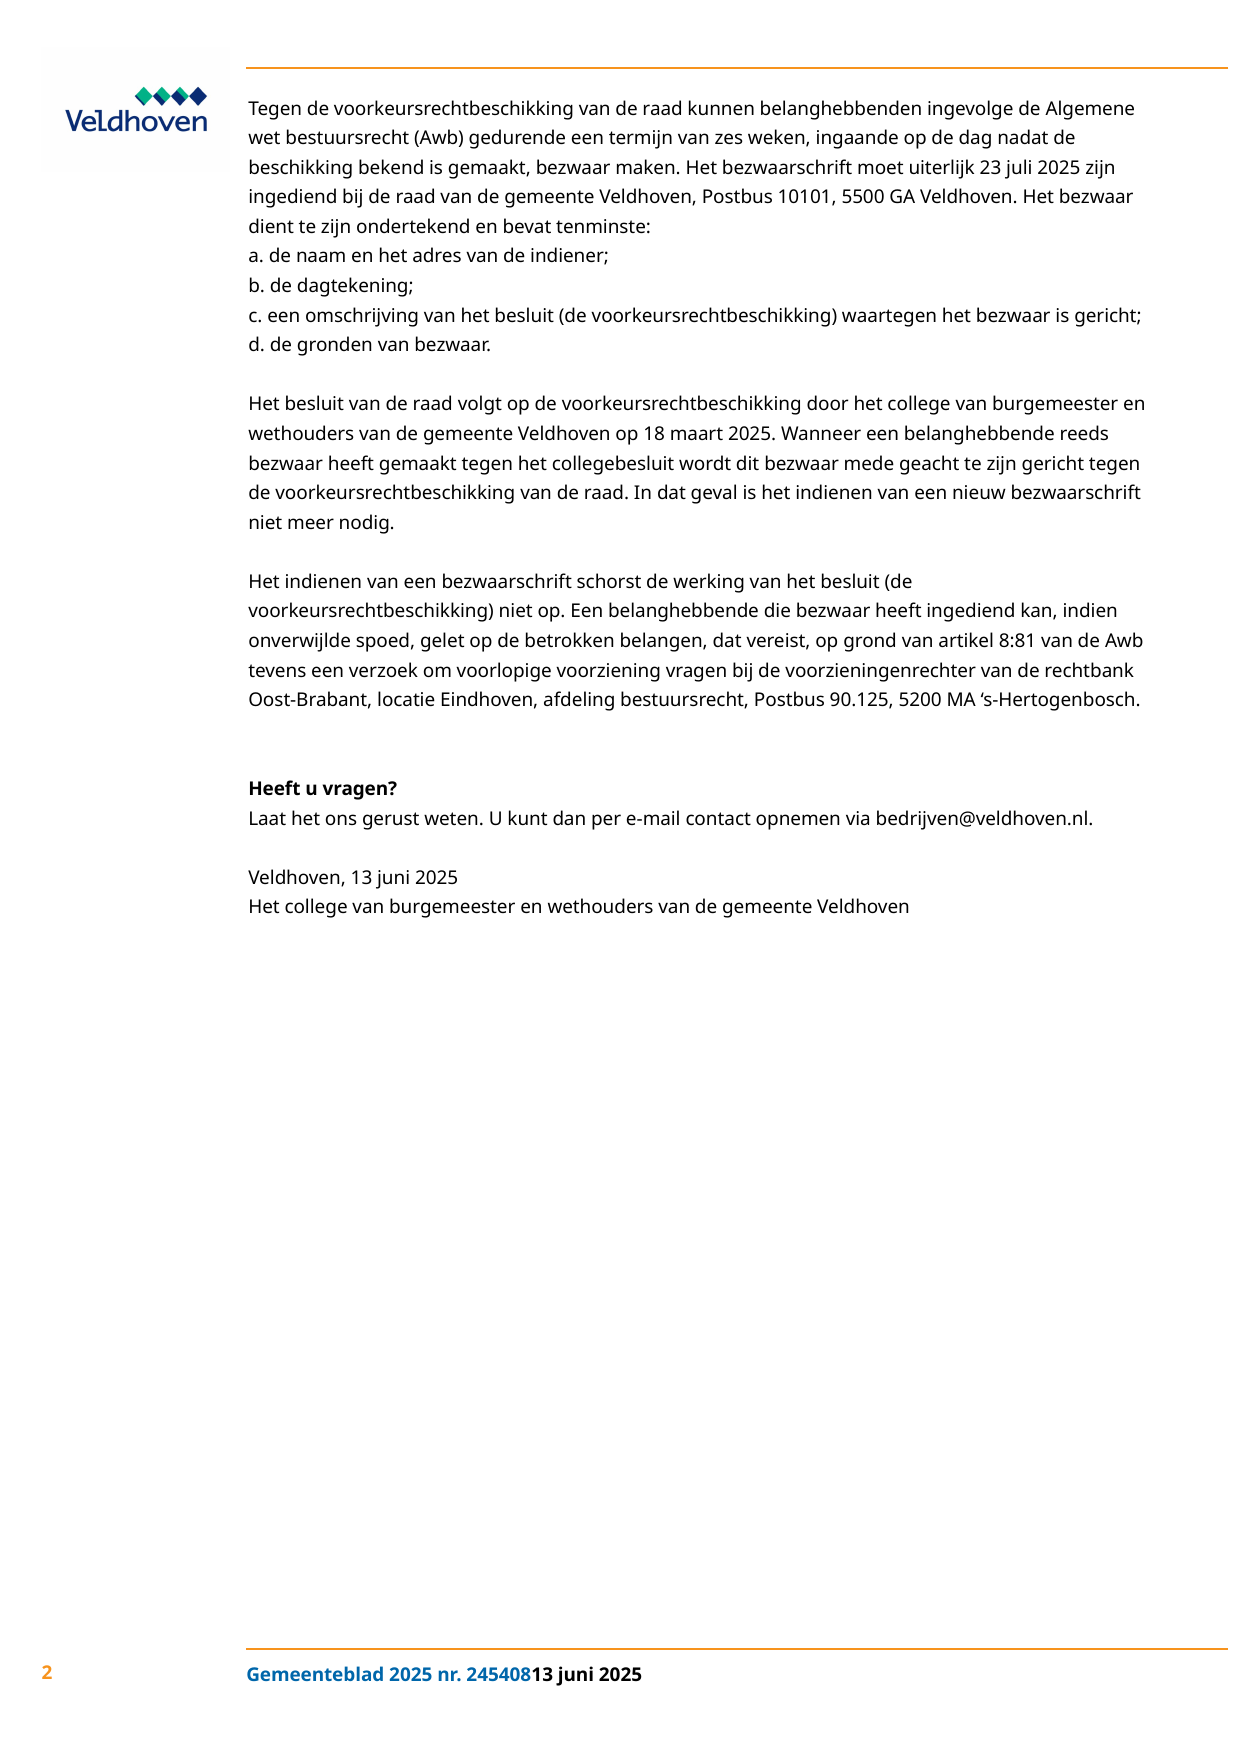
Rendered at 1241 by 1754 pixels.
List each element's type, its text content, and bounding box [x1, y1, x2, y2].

text b. de dagtekening; [248, 272, 1152, 298]
text c. een omschrijving van het besluit (de voorkeursrechtbeschikking) waartegen het bezwaar is gericht; [248, 302, 1152, 328]
text a. de naam en het adres van de indiener; [248, 243, 1152, 268]
text Het indienen van een bezwaarschrift schorst de werking van het besluit (de voorkeursrechtbeschikking) niet op. Een belanghebbende die bezwaar heeft ingediend kan, indien onverwijlde spoed, gelet op de betrokken belangen, dat vereist, op grond van artikel 8:81 van de Awb tevens een verzoek om voorlopige voorziening vragen bij de voorzieningenrechter van de rechtbank Oost-Brabant, locatie Eindhoven, afdeling bestuursrecht, Postbus 90.125, 5200 MA ‘s-Hertogenbosch. [248, 568, 1152, 712]
text d. de gronden van bezwaar. [248, 331, 1152, 357]
text Het college van burgemeester en wethouders van de gemeente Veldhoven [248, 893, 1152, 919]
text Heeft u vragen? [248, 775, 1152, 801]
text Het besluit van de raad volgt op de voorkeursrechtbeschikking door het college van burgemeester en wethouders van de gemeente Veldhoven op 18 maart 2025. Wanneer een belanghebbende reeds bezwaar heeft gemaakt tegen het collegebesluit wordt dit bezwaar mede geacht te zijn gericht tegen de voorkeursrechtbeschikking van de raad. In dat geval is het indienen van een nieuw bezwaarschrift niet meer nodig. [248, 391, 1152, 535]
text Laat het ons gerust weten. U kunt dan per e-mail contact opnemen via bedrijven@veldhoven.nl. [248, 805, 1152, 831]
text Tegen de voorkeursrechtbeschikking van de raad kunnen belanghebbenden ingevolge de Algemene wet bestuursrecht (Awb) gedurende een termijn van zes weken, ingaande op de dag nadat de beschikking bekend is gemaakt, bezwaar maken. Het bezwaarschrift moet uiterlijk 23 juli 2025 zijn ingediend bij de raad van de gemeente Veldhoven, Postbus 10101, 5500 GA Veldhoven. Het bezwaar dient te zijn ondertekend en bevat tenminste: [248, 95, 1152, 239]
text Veldhoven, 13 juni 2025 [248, 864, 1152, 890]
picture [41, 47, 231, 172]
